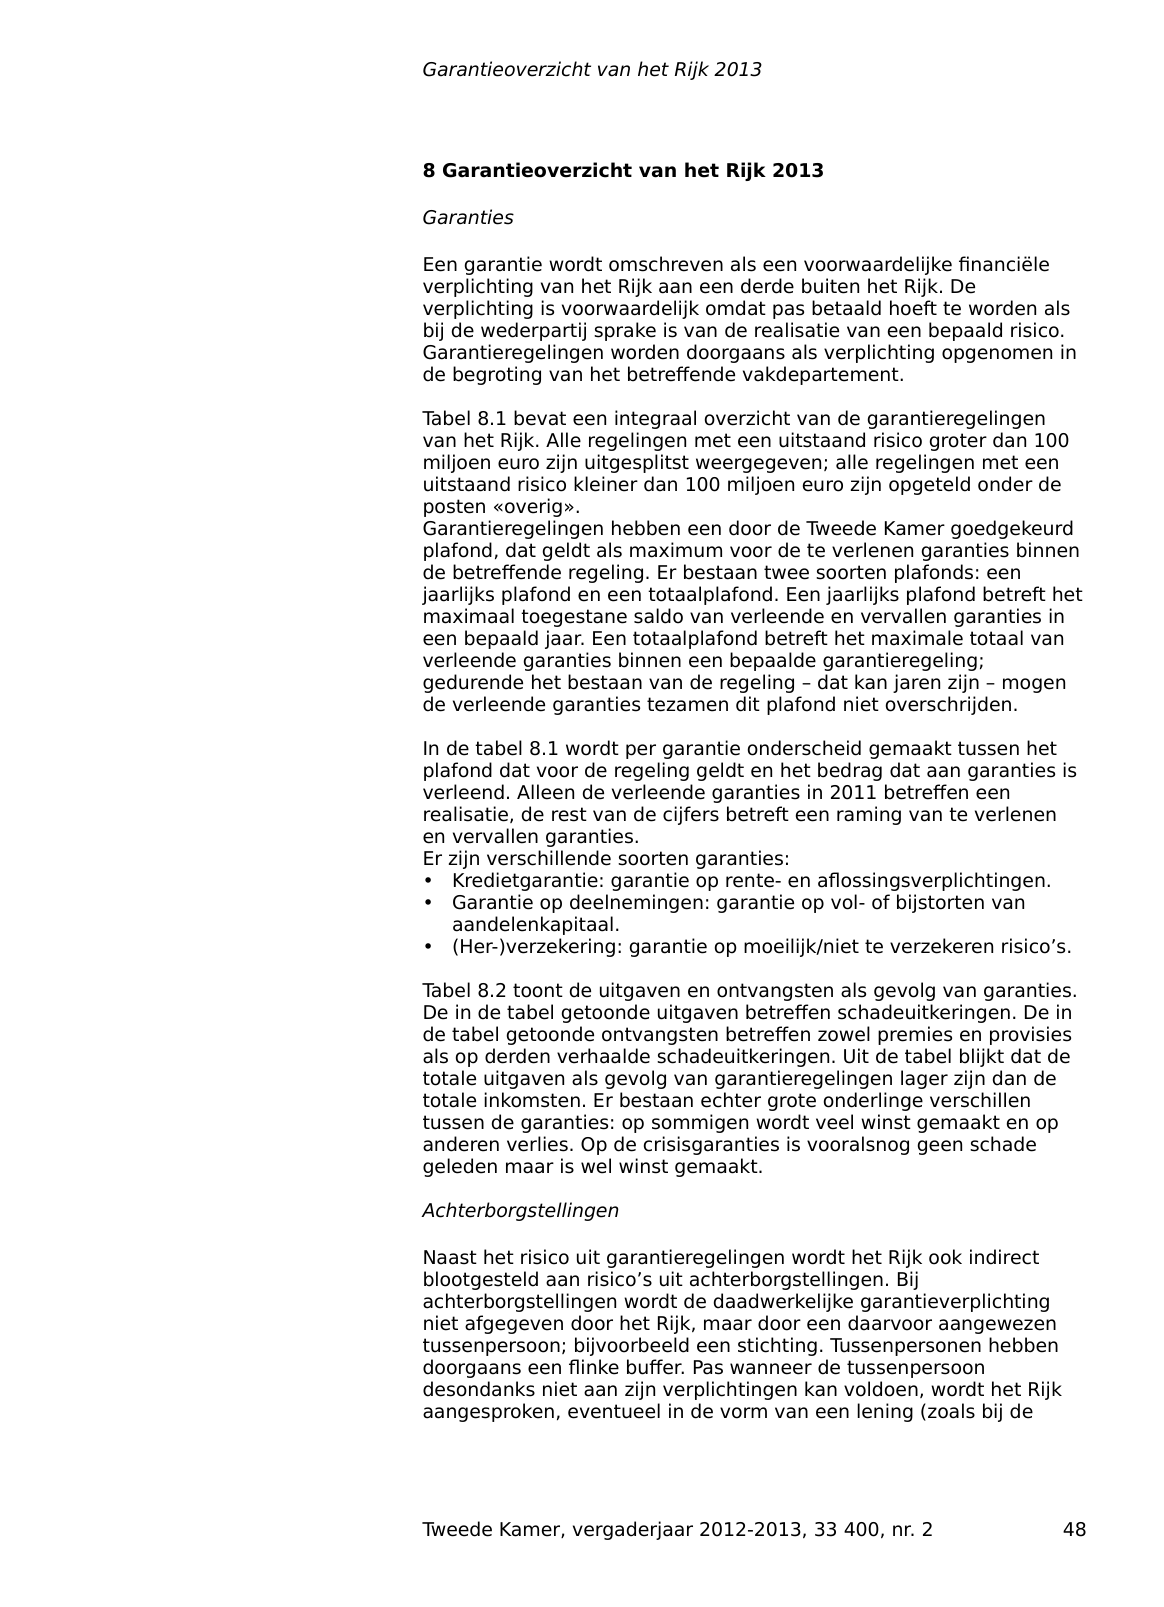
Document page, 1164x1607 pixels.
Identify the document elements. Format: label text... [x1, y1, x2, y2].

text • Garantie op deelnemingen: garantie op vol- of bijstorten van aandelenkapitaal. [422, 892, 1087, 936]
text In de tabel 8.1 wordt per garantie onderscheid gemaakt tussen het plafond dat voor de regeling geldt en het bedrag dat aan garanties is verleend. Alleen de verleende garanties in 2011 betreffen een realisatie, de rest van de cijfers betreft een raming van te verlenen en vervallen garanties. [422, 738, 1087, 848]
text Er zijn verschillende soorten garanties: [422, 848, 1087, 870]
text • Kredietgarantie: garantie op rente- en aflossingsverplichtingen. [422, 870, 1087, 892]
subtitle Achterborgstellingen [422, 1200, 1087, 1222]
text Tabel 8.2 toont de uitgaven en ontvangsten als gevolg van garanties. De in de tabel getoonde uitgaven betreffen schadeuitkeringen. De in de tabel getoonde ontvangsten betreffen zowel premies en provisies als op derden verhaalde schadeuitkeringen. Uit de tabel blijkt dat de totale uitgaven als gevolg van garantieregelingen lager zijn dan de totale inkomsten. Er bestaan echter grote onderlinge verschillen tussen de garanties: op sommigen wordt veel winst gemaakt en op anderen verlies. Op de crisisgaranties is vooralsnog geen schade geleden maar is wel winst gemaakt. [422, 980, 1087, 1178]
text Tabel 8.1 bevat een integraal overzicht van de garantieregelingen van het Rijk. Alle regelingen met een uitstaand risico groter dan 100 miljoen euro zijn uitgesplitst weergegeven; alle regelingen met een uitstaand risico kleiner dan 100 miljoen euro zijn opgeteld onder de posten «overig». [422, 408, 1087, 518]
text Een garantie wordt omschreven als een voorwaardelijke financiële verplichting van het Rijk aan een derde buiten het Rijk. De verplichting is voorwaardelijk omdat pas betaald hoeft te worden als bij de wederpartij sprake is van de realisatie van een bepaald risico. Garantieregelingen worden doorgaans als verplichting opgenomen in de begroting van het betreffende vakdepartement. [422, 254, 1087, 386]
text Naast het risico uit garantieregelingen wordt het Rijk ook indirect blootgesteld aan risico’s uit achterborgstellingen. Bij achterborgstellingen wordt de daadwerkelijke garantieverplichting niet afgegeven door het Rijk, maar door een daarvoor aangewezen tussenpersoon; bijvoorbeeld een stichting. Tussenpersonen hebben doorgaans een flinke buffer. Pas wanneer de tussenpersoon desondanks niet aan zijn verplichtingen kan voldoen, wordt het Rijk aangesproken, eventueel in de vorm van een lening (zoals bij de [422, 1247, 1087, 1423]
subtitle 8 Garantieoverzicht van het Rijk 2013 [422, 160, 1087, 182]
text • (Her-)verzekering: garantie op moeilijk/niet te verzekeren risico’s. [422, 936, 1087, 958]
text Garantieregelingen hebben een door de Tweede Kamer goedgekeurd plafond, dat geldt als maximum voor de te verlenen garanties binnen de betreffende regeling. Er bestaan twee soorten plafonds: een jaarlijks plafond en een totaalplafond. Een jaarlijks plafond betreft het maximaal toegestane saldo van verleende en vervallen garanties in een bepaald jaar. Een totaalplafond betreft het maximale totaal van verleende garanties binnen een bepaalde garantieregeling; gedurende het bestaan van de regeling – dat kan jaren zijn – mogen de verleende garanties tezamen dit plafond niet overschrijden. [422, 518, 1087, 716]
subtitle Garanties [422, 207, 1087, 229]
